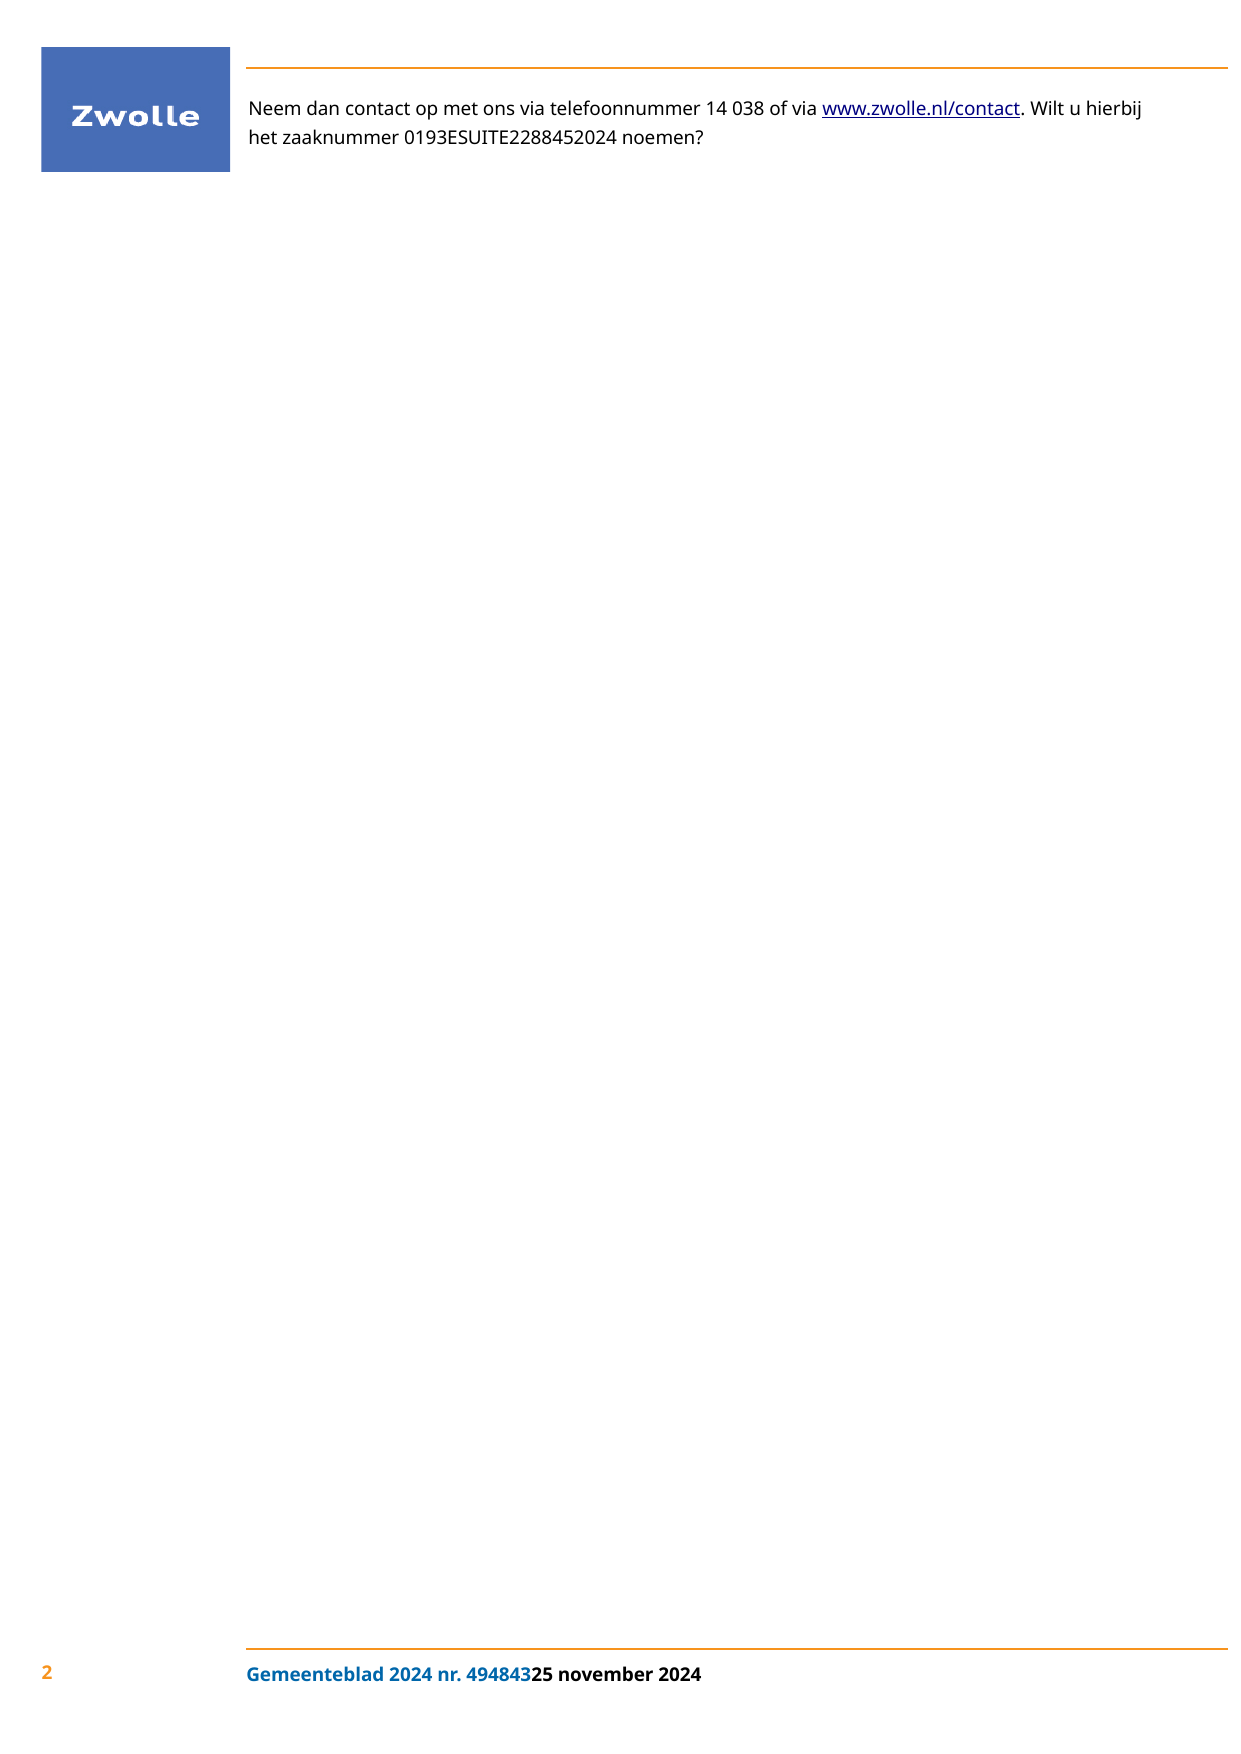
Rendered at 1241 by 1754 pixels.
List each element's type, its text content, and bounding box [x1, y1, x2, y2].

picture [41, 47, 231, 172]
text Neem dan contact op met ons via telefoonnummer 14 038 of via www.zwolle.nl/contact. Wilt u hierbij het zaaknummer 0193ESUITE2288452024 noemen? [248, 95, 1152, 150]
